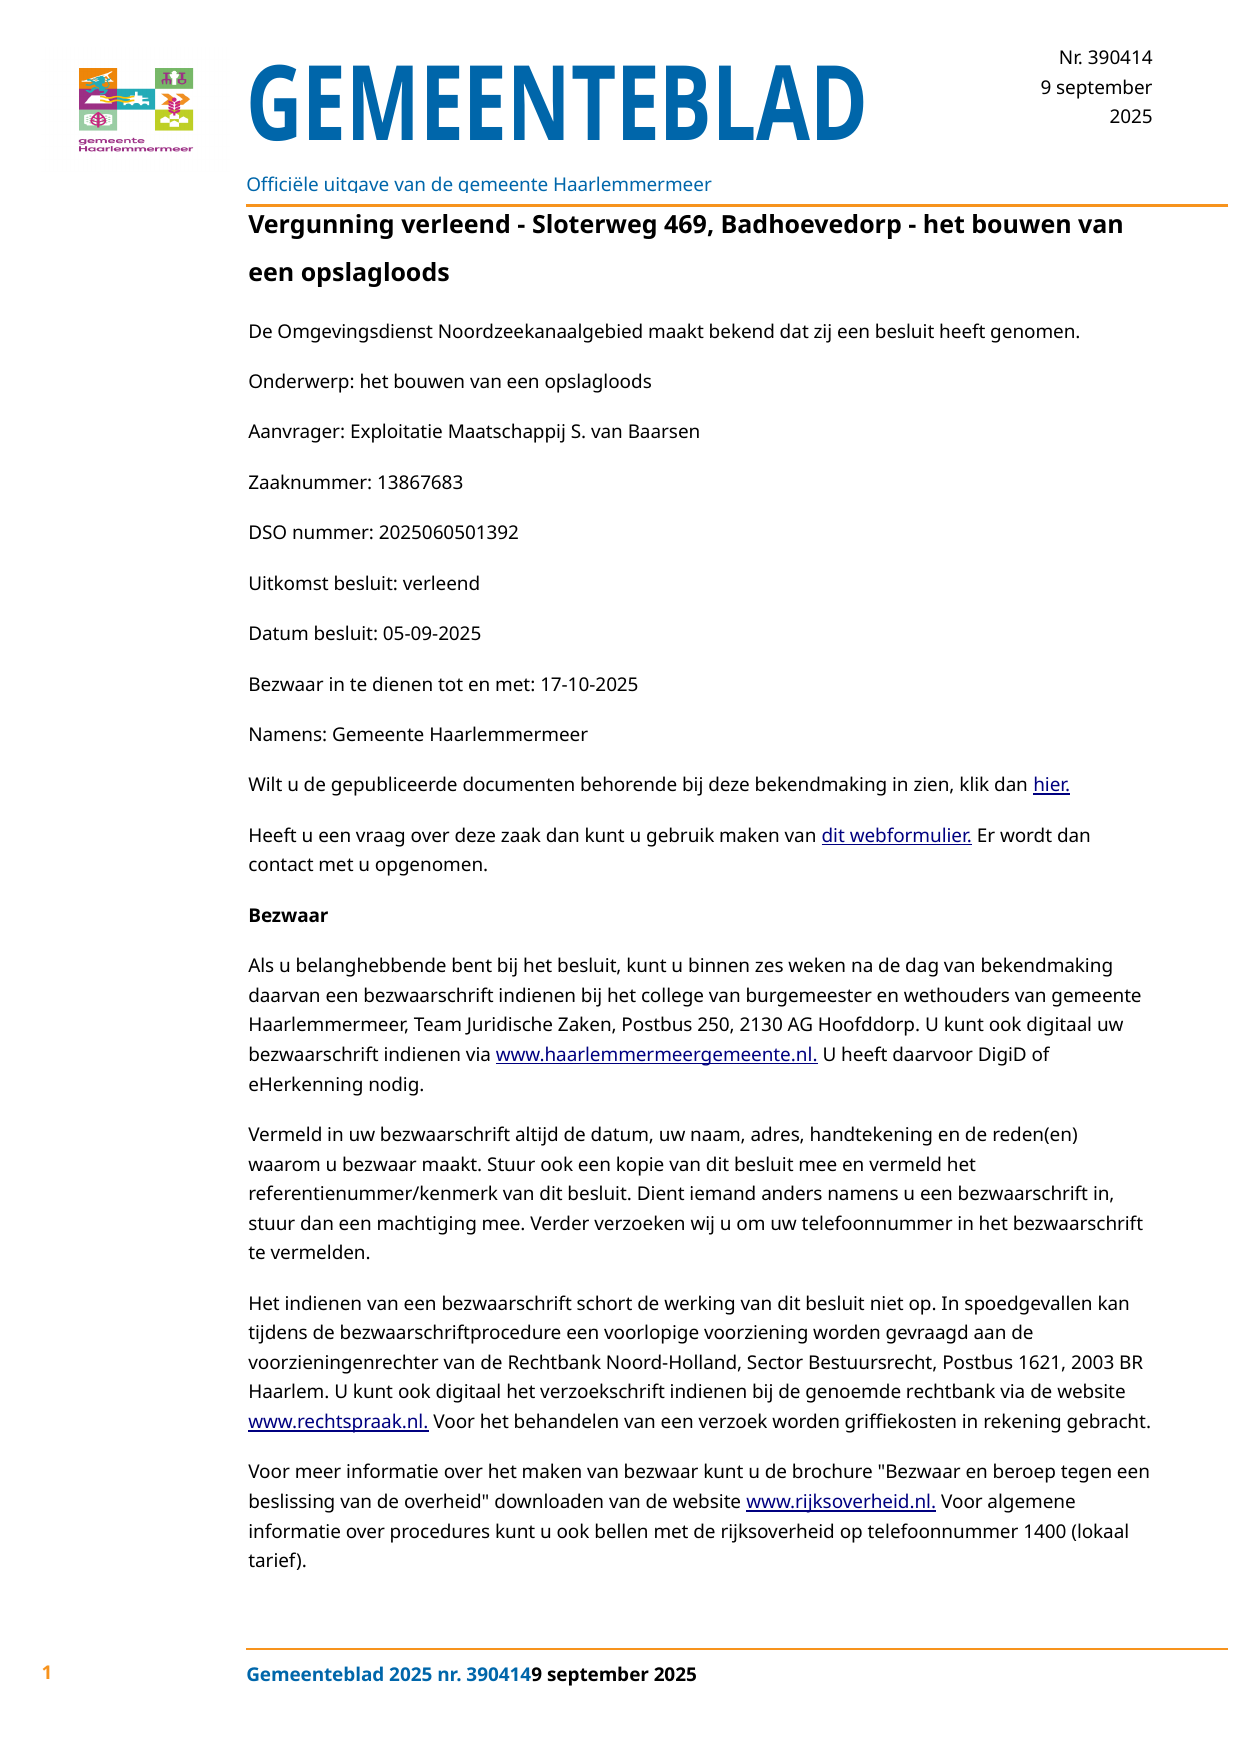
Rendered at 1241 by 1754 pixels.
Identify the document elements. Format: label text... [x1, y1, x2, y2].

text Heeft u een vraag over deze zaak dan kunt u gebruik maken van dit webformulier. Er wordt dan contact met u opgenomen. [248, 822, 1152, 877]
text Onderwerp: het bouwen van een opslagloods [248, 368, 1152, 394]
text Wilt u de gepubliceerde documenten behorende bij deze bekendmaking in zien, klik dan hier. [248, 772, 1152, 797]
text Namens: Gemeente Haarlemmermeer [248, 721, 1152, 747]
text DSO nummer: 2025060501392 [248, 519, 1152, 545]
text Bezwaar [248, 902, 1152, 928]
text Zaaknummer: 13867683 [248, 469, 1152, 495]
text Bezwaar in te dienen tot en met: 17-10-2025 [248, 671, 1152, 697]
text Aanvrager: Exploitatie Maatschappij S. van Baarsen [248, 419, 1152, 444]
text Het indienen van een bezwaarschrift schort de werking van dit besluit niet op. In spoedgevallen kan tijdens de bezwaarschriftprocedure een voorlopige voorziening worden gevraagd aan de voorzieningenrechter van de Rechtbank Noord-Holland, Sector Bestuursrecht, Postbus 1621, 2003 BR Haarlem. U kunt ook digitaal het verzoekschrift indienen bij de genoemde rechtbank via de website www.rechtspraak.nl. Voor het behandelen van een verzoek worden griffiekosten in rekening gebracht. [248, 1290, 1152, 1434]
text De Omgevingsdienst Noordzeekanaalgebied maakt bekend dat zij een besluit heeft genomen. [248, 318, 1152, 344]
text Vergunning verleend - Sloterweg 469, Badhoevedorp - het bouwen van een opslagloods [248, 207, 1152, 288]
text Voor meer informatie over het maken van bezwaar kunt u de brochure "Bezwaar en beroep tegen een beslissing van de overheid" downloaden van de website www.rijksoverheid.nl. Voor algemene informatie over procedures kunt u ook bellen met de rijksoverheid op telefoonnummer 1400 (lokaal tarief). [248, 1459, 1152, 1573]
picture [41, 47, 231, 172]
text Vermeld in uw bezwaarschrift altijd de datum, uw naam, adres, handtekening en de reden(en) waarom u bezwaar maakt. Stuur ook een kopie van dit besluit mee en vermeld het referentienummer/kenmerk van dit besluit. Dient iemand anders namens u een bezwaarschrift in, stuur dan een machtiging mee. Verder verzoeken wij u om uw telefoonnummer in het bezwaarschrift te vermelden. [248, 1121, 1152, 1265]
text Datum besluit: 05-09-2025 [248, 620, 1152, 646]
text Uitkomst besluit: verleend [248, 570, 1152, 596]
text Als u belanghebbende bent bij het besluit, kunt u binnen zes weken na de dag van bekendmaking daarvan een bezwaarschrift indienen bij het college van burgemeester en wethouders van gemeente Haarlemmermeer, Team Juridische Zaken, Postbus 250, 2130 AG Hoofddorp. U kunt ook digitaal uw bezwaarschrift indienen via www.haarlemmermeergemeente.nl. U heeft daarvoor DigiD of eHerkenning nodig. [248, 952, 1152, 1097]
